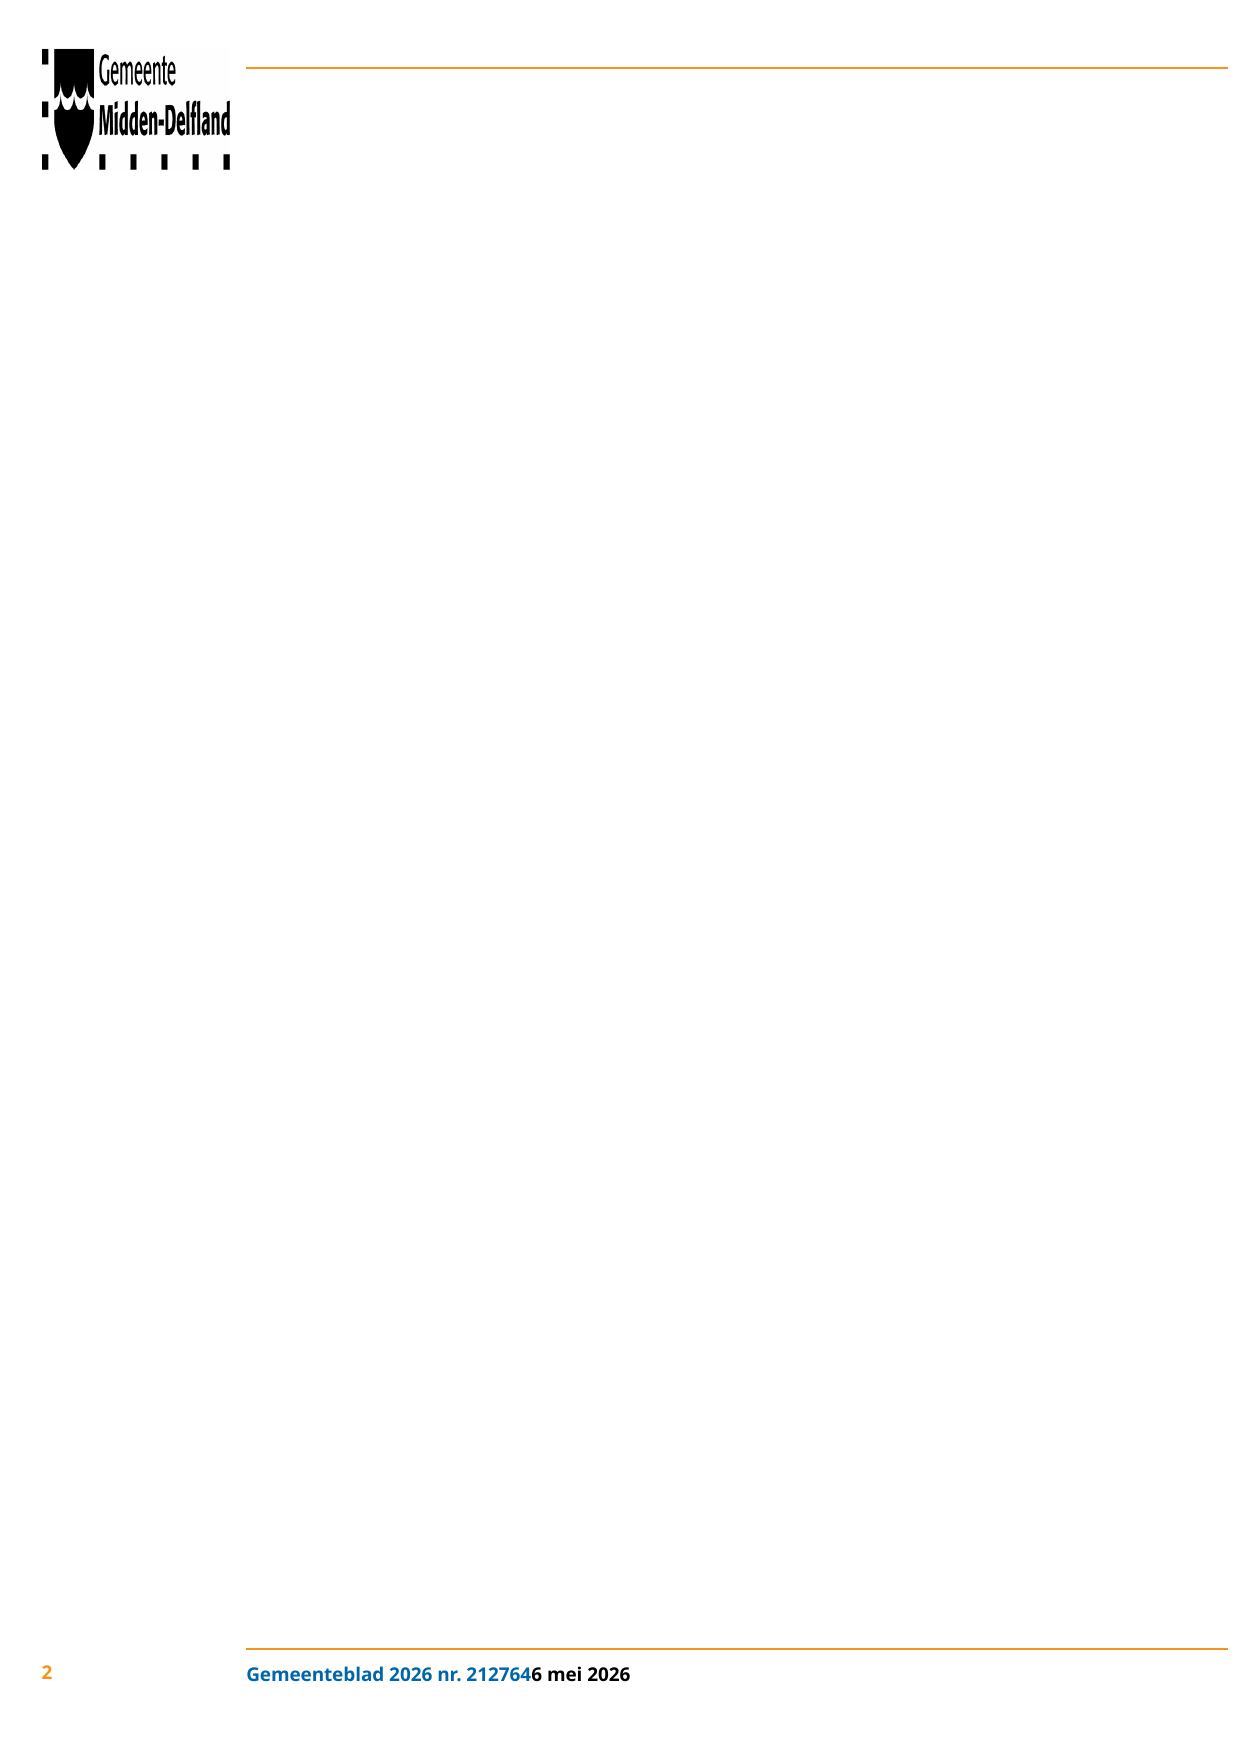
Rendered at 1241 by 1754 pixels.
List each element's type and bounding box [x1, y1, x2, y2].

picture [41, 47, 231, 172]
